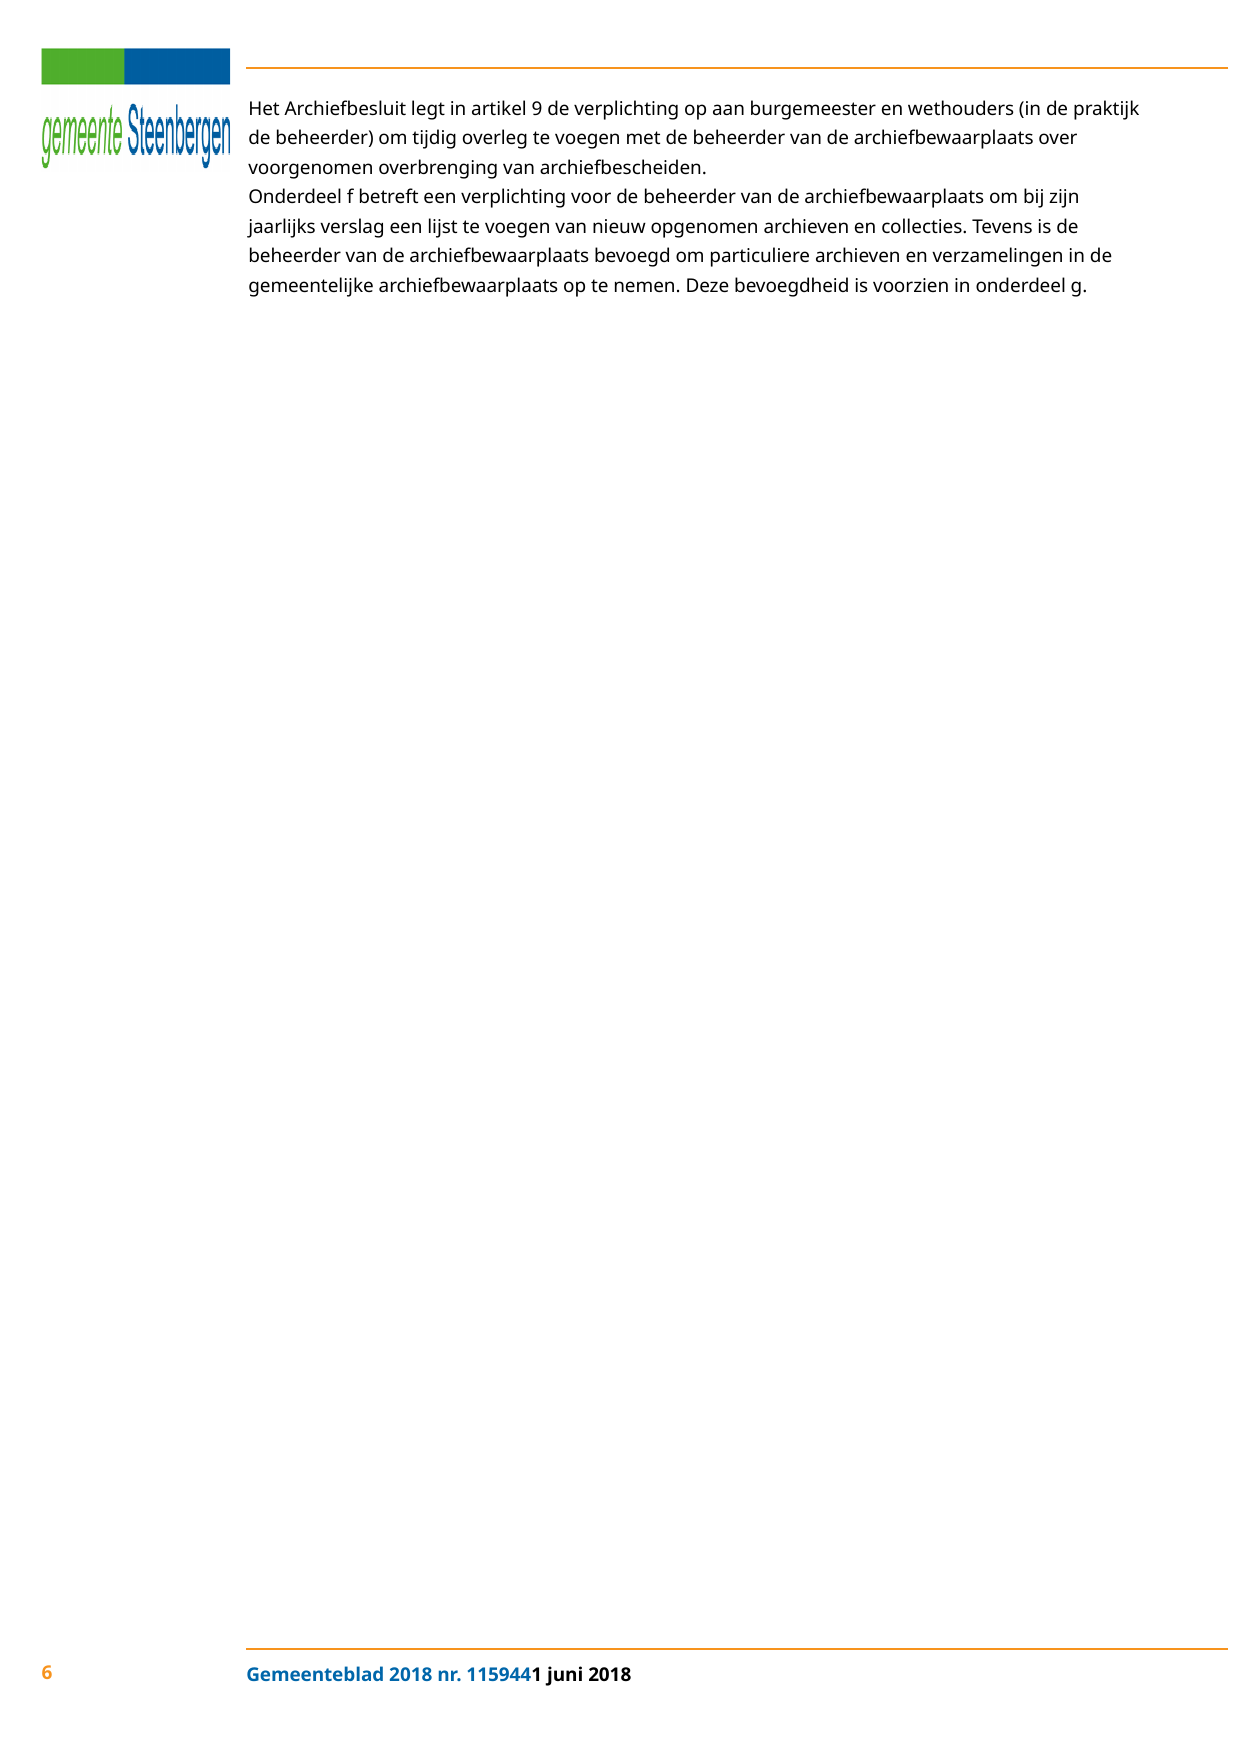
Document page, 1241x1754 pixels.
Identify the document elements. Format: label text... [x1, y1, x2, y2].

text Het Archiefbesluit legt in artikel 9 de verplichting op aan burgemeester en wethouders (in de praktijk de beheerder) om tijdig overleg te voegen met de beheerder van de archiefbewaarplaats over voorgenomen overbrenging van archiefbescheiden. [248, 95, 1152, 180]
picture [41, 47, 231, 172]
text Onderdeel f betreft een verplichting voor de beheerder van de archiefbewaarplaats om bij zijn jaarlijks verslag een lijst te voegen van nieuw opgenomen archieven en collecties. Tevens is de beheerder van de archiefbewaarplaats bevoegd om particuliere archieven en verzamelingen in de gemeentelijke archiefbewaarplaats op te nemen. Deze bevoegdheid is voorzien in onderdeel g. [248, 183, 1152, 298]
